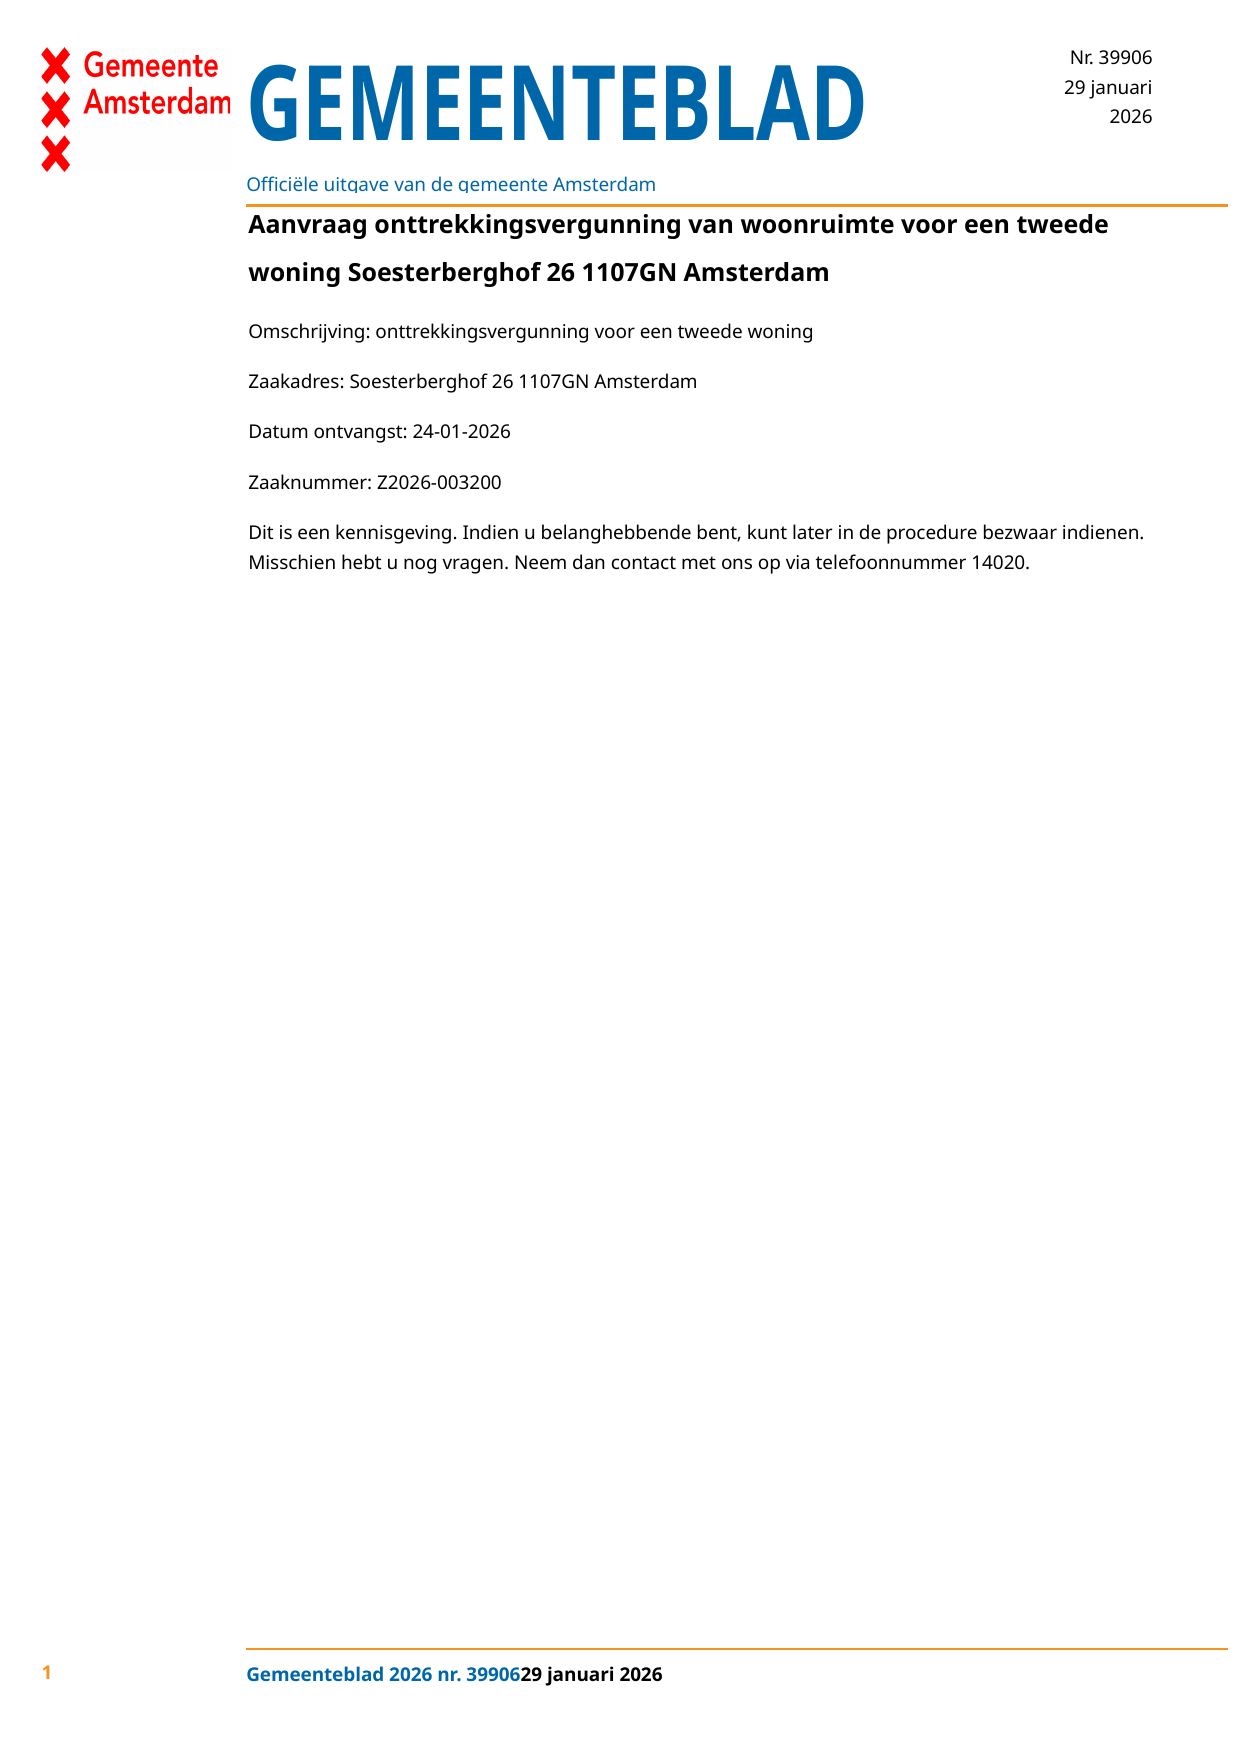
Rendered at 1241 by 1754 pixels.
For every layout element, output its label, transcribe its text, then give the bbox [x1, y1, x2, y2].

text Zaakadres: Soesterberghof 26 1107GN Amsterdam [248, 368, 1152, 394]
text Zaaknummer: Z2026-003200 [248, 469, 1152, 495]
text Dit is een kennisgeving. Indien u belanghebbende bent, kunt later in de procedure bezwaar indienen. Misschien hebt u nog vragen. Neem dan contact met ons op via telefoonnummer 14020. [248, 519, 1152, 575]
text Omschrijving: onttrekkingsvergunning voor een tweede woning [248, 318, 1152, 344]
text Aanvraag onttrekkingsvergunning van woonruimte voor een tweede woning Soesterberghof 26 1107GN Amsterdam [248, 207, 1152, 288]
picture [41, 47, 231, 172]
text Datum ontvangst: 24-01-2026 [248, 419, 1152, 444]
